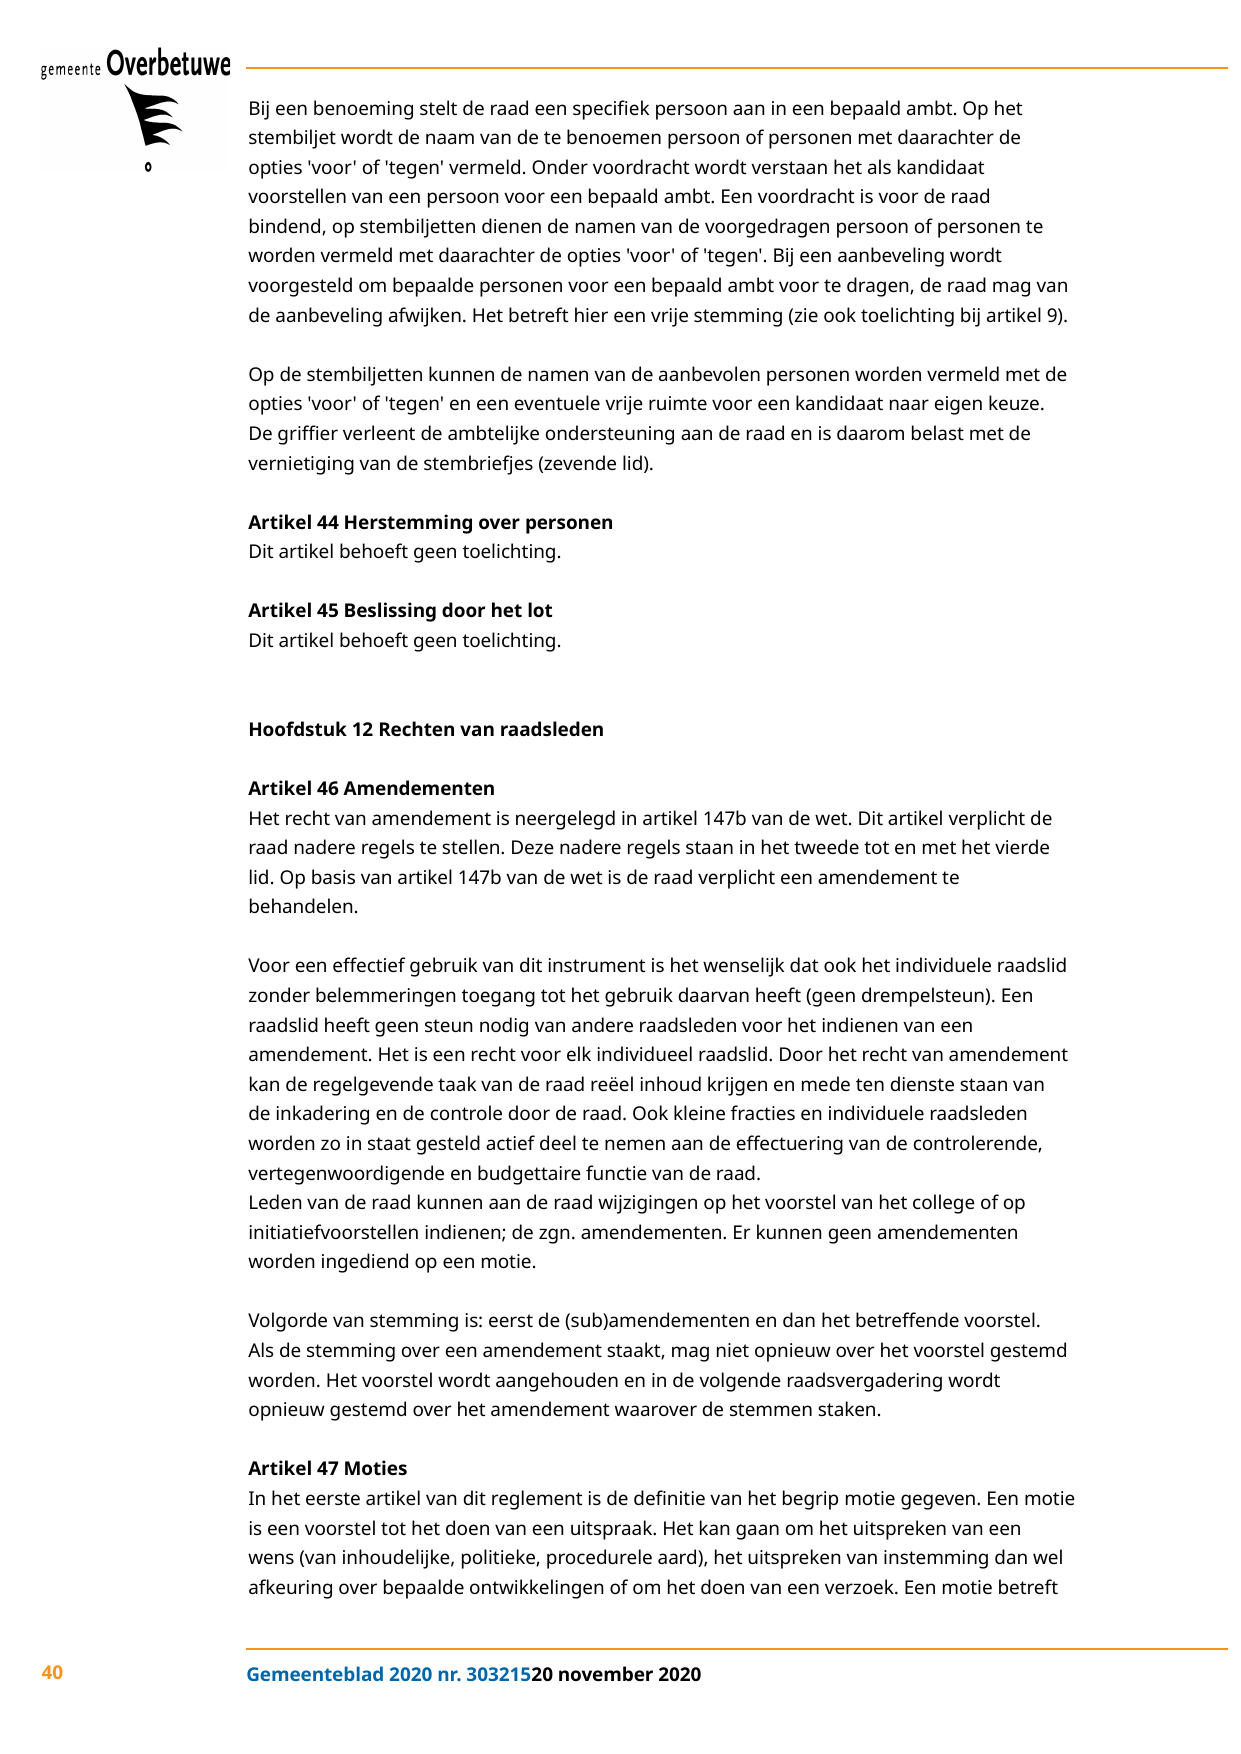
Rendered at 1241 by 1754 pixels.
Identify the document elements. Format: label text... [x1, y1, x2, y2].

text Artikel 44 Herstemming over personen [248, 509, 1152, 535]
text raad nadere regels te stellen. Deze nadere regels staan in het tweede tot en met het vierde [248, 834, 1152, 860]
text Als de stemming over een amendement staakt, mag niet opnieuw over het voorstel gestemd [248, 1337, 1152, 1363]
text voorgesteld om bepaalde personen voor een bepaald ambt voor te dragen, de raad mag van [248, 272, 1152, 298]
text wens (van inhoudelijke, politieke, procedurele aard), het uitspreken van instemming dan wel [248, 1544, 1152, 1570]
picture [41, 47, 231, 172]
text de aanbeveling afwijken. Het betreft hier een vrije stemming (zie ook toelichting bij artikel 9). [248, 302, 1152, 328]
text raadslid heeft geen steun nodig van andere raadsleden voor het indienen van een [248, 1012, 1152, 1038]
text worden zo in staat gesteld actief deel te nemen aan de effectuering van de controlerende, [248, 1130, 1152, 1156]
text bindend, op stembiljetten dienen de namen van de voorgedragen persoon of personen te [248, 213, 1152, 239]
text is een voorstel tot het doen van een uitspraak. Het kan gaan om het uitspreken van een [248, 1515, 1152, 1541]
text initiatiefvoorstellen indienen; de zgn. amendementen. Er kunnen geen amendementen [248, 1219, 1152, 1245]
text voorstellen van een persoon voor een bepaald ambt. Een voordracht is voor de raad [248, 183, 1152, 209]
text lid. Op basis van artikel 147b van de wet is de raad verplicht een amendement te [248, 864, 1152, 890]
text worden vermeld met daarachter de opties 'voor' of 'tegen'. Bij een aanbeveling wordt [248, 243, 1152, 268]
text opnieuw gestemd over het amendement waarover de stemmen staken. [248, 1396, 1152, 1422]
text behandelen. [248, 893, 1152, 919]
text In het eerste artikel van dit reglement is de definitie van het begrip motie gegeven. Een motie [248, 1485, 1152, 1511]
text Op de stembiljetten kunnen de namen van de aanbevolen personen worden vermeld met de [248, 361, 1152, 387]
text opties 'voor' of 'tegen' vermeld. Onder voordracht wordt verstaan het als kandidaat [248, 154, 1152, 180]
text De griffier verleent de ambtelijke ondersteuning aan de raad en is daarom belast met de [248, 420, 1152, 446]
text worden ingediend op een motie. [248, 1248, 1152, 1274]
text Bij een benoeming stelt de raad een specifiek persoon aan in een bepaald ambt. Op het [248, 95, 1152, 121]
text stembiljet wordt de naam van de te benoemen persoon of personen met daarachter de [248, 124, 1152, 150]
text vertegenwoordigende en budgettaire functie van de raad. [248, 1160, 1152, 1186]
text Dit artikel behoeft geen toelichting. [248, 627, 1152, 653]
text worden. Het voorstel wordt aangehouden en in de volgende raadsvergadering wordt [248, 1367, 1152, 1393]
text kan de regelgevende taak van de raad reëel inhoud krijgen en mede ten dienste staan van [248, 1071, 1152, 1097]
text Hoofdstuk 12 Rechten van raadsleden [248, 716, 1152, 742]
text vernietiging van de stembriefjes (zevende lid). [248, 450, 1152, 476]
text de inkadering en de controle door de raad. Ook kleine fracties en individuele raadsleden [248, 1101, 1152, 1126]
text Dit artikel behoeft geen toelichting. [248, 538, 1152, 564]
text Het recht van amendement is neergelegd in artikel 147b van de wet. Dit artikel verplicht de [248, 805, 1152, 831]
text zonder belemmeringen toegang tot het gebruik daarvan heeft (geen drempelsteun). Een [248, 982, 1152, 1008]
text amendement. Het is een recht voor elk individueel raadslid. Door het recht van amendement [248, 1041, 1152, 1067]
text opties 'voor' of 'tegen' en een eventuele vrije ruimte voor een kandidaat naar eigen keuze. [248, 391, 1152, 416]
text Artikel 47 Moties [248, 1456, 1152, 1481]
text afkeuring over bepaalde ontwikkelingen of om het doen van een verzoek. Een motie betreft [248, 1574, 1152, 1600]
text Artikel 45 Beslissing door het lot [248, 598, 1152, 623]
text Voor een effectief gebruik van dit instrument is het wenselijk dat ook het individuele raadslid [248, 953, 1152, 978]
text Leden van de raad kunnen aan de raad wijzigingen op het voorstel van het college of op [248, 1189, 1152, 1215]
text Volgorde van stemming is: eerst de (sub)amendementen en dan het betreffende voorstel. [248, 1308, 1152, 1333]
text Artikel 46 Amendementen [248, 775, 1152, 801]
